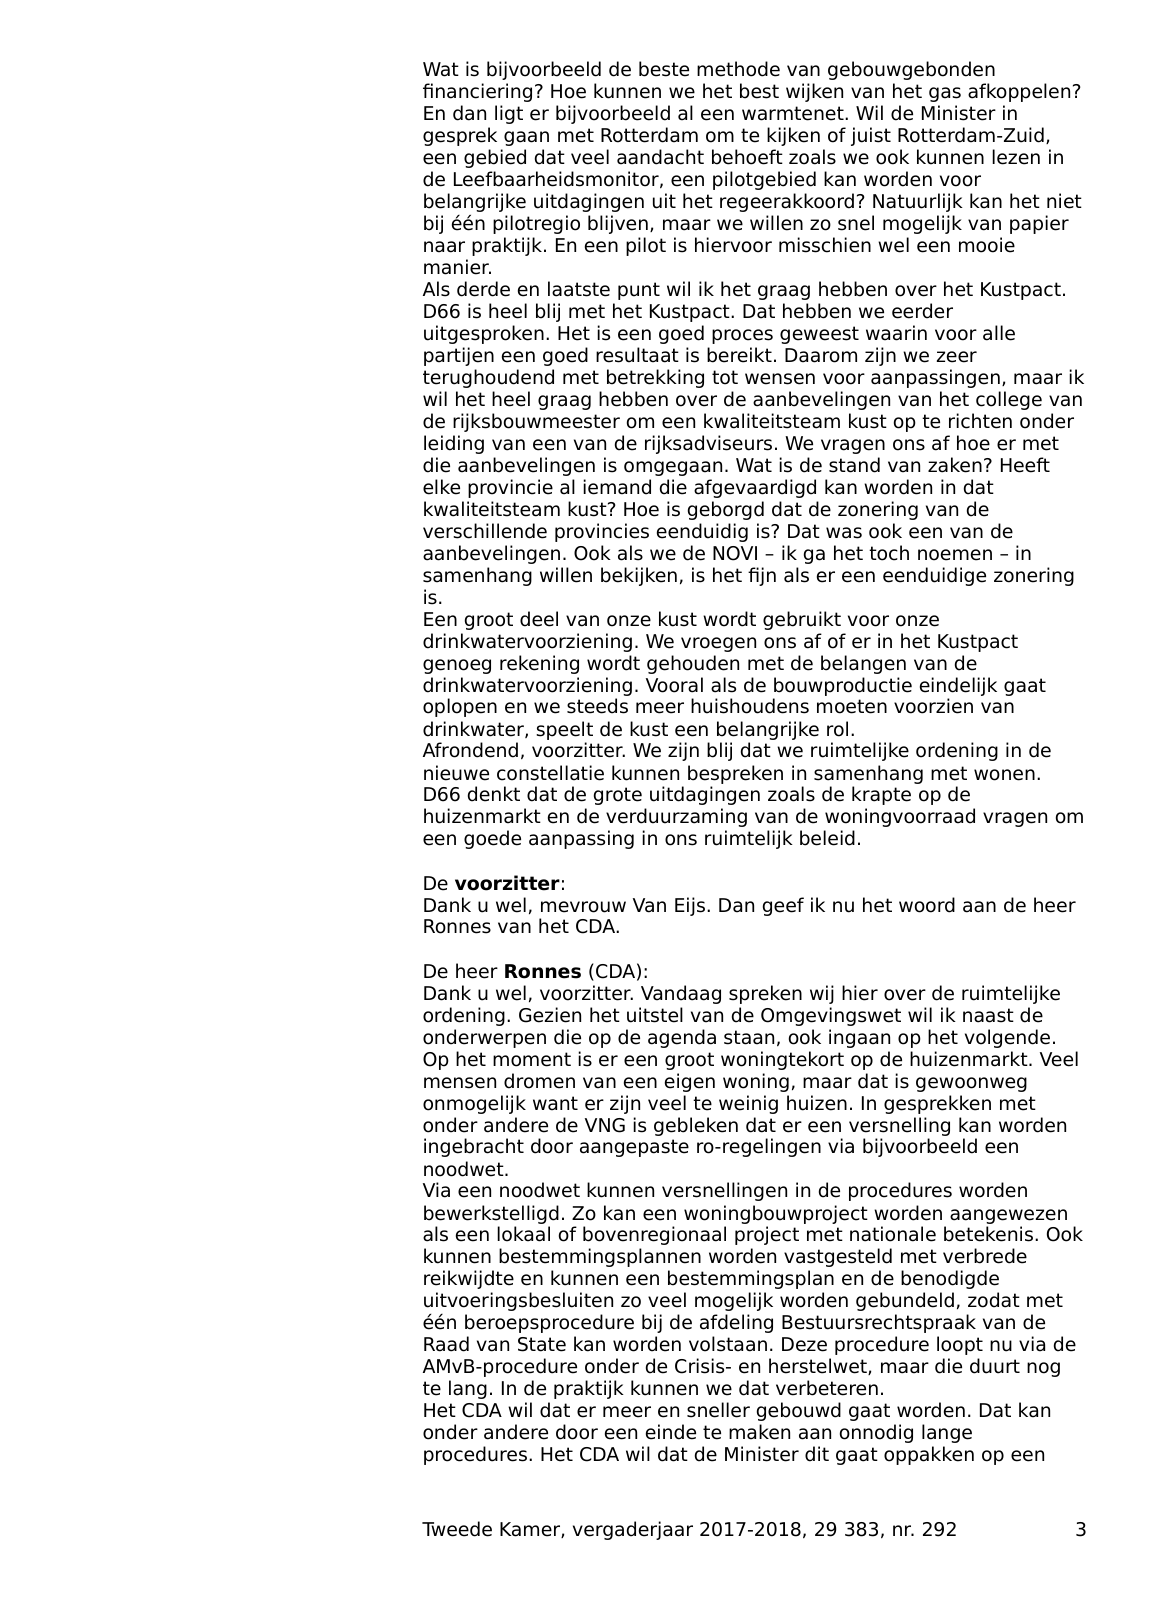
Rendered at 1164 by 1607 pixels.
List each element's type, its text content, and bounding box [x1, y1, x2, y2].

text De voorzitter: [422, 872, 1087, 894]
text Dank u wel, voorzitter. Vandaag spreken wij hier over de ruimtelijke ordening. Gezien het uitstel van de Omgevingswet wil ik naast de onderwerpen die op de agenda staan, ook ingaan op het volgende. [422, 983, 1087, 1048]
text De heer Ronnes (CDA): [422, 961, 1087, 983]
text Wat is bijvoorbeeld de beste methode van gebouwgebonden financiering? Hoe kunnen we het best wijken van het gas afkoppelen? En dan ligt er bijvoorbeeld al een warmtenet. Wil de Minister in gesprek gaan met Rotterdam om te kijken of juist Rotterdam-Zuid, een gebied dat veel aandacht behoeft zoals we ook kunnen lezen in de Leefbaarheidsmonitor, een pilotgebied kan worden voor belangrijke uitdagingen uit het regeerakkoord? Natuurlijk kan het niet bij één pilotregio blijven, maar we willen zo snel mogelijk van papier naar praktijk. En een pilot is hiervoor misschien wel een mooie manier. [422, 59, 1087, 279]
text Het CDA wil dat er meer en sneller gebouwd gaat worden. Dat kan onder andere door een einde te maken aan onnodig lange procedures. Het CDA wil dat de Minister dit gaat oppakken op een [422, 1400, 1087, 1466]
text Dank u wel, mevrouw Van Eijs. Dan geef ik nu het woord aan de heer Ronnes van het CDA. [422, 894, 1087, 938]
text Afrondend, voorzitter. We zijn blij dat we ruimtelijke ordening in de nieuwe constellatie kunnen bespreken in samenhang met wonen. D66 denkt dat de grote uitdagingen zoals de krapte op de huizenmarkt en de verduurzaming van de woningvoorraad vragen om een goede aanpassing in ons ruimtelijk beleid. [422, 740, 1087, 850]
text Als derde en laatste punt wil ik het graag hebben over het Kustpact. D66 is heel blij met het Kustpact. Dat hebben we eerder uitgesproken. Het is een goed proces geweest waarin voor alle partijen een goed resultaat is bereikt. Daarom zijn we zeer terughoudend met betrekking tot wensen voor aanpassingen, maar ik wil het heel graag hebben over de aanbevelingen van het college van de rijksbouwmeester om een kwaliteitsteam kust op te richten onder leiding van een van de rijksadviseurs. We vragen ons af hoe er met die aanbevelingen is omgegaan. Wat is de stand van zaken? Heeft elke provincie al iemand die afgevaardigd kan worden in dat kwaliteitsteam kust? Hoe is geborgd dat de zonering van de verschillende provincies eenduidig is? Dat was ook een van de aanbevelingen. Ook als we de NOVI – ik ga het toch noemen – in samenhang willen bekijken, is het fijn als er een eenduidige zonering is. [422, 279, 1087, 608]
text Via een noodwet kunnen versnellingen in de procedures worden bewerkstelligd. Zo kan een woningbouwproject worden aangewezen als een lokaal of bovenregionaal project met nationale betekenis. Ook kunnen bestemmingsplannen worden vastgesteld met verbrede reikwijdte en kunnen een bestemmingsplan en de benodigde uitvoeringsbesluiten zo veel mogelijk worden gebundeld, zodat met één beroepsprocedure bij de afdeling Bestuursrechtspraak van de Raad van State kan worden volstaan. Deze procedure loopt nu via de AMvB-procedure onder de Crisis- en herstelwet, maar die duurt nog te lang. In de praktijk kunnen we dat verbeteren. [422, 1180, 1087, 1400]
text Op het moment is er een groot woningtekort op de huizenmarkt. Veel mensen dromen van een eigen woning, maar dat is gewoonweg onmogelijk want er zijn veel te weinig huizen. In gesprekken met onder andere de VNG is gebleken dat er een versnelling kan worden ingebracht door aangepaste ro-regelingen via bijvoorbeeld een noodwet. [422, 1048, 1087, 1180]
text Een groot deel van onze kust wordt gebruikt voor onze drinkwatervoorziening. We vroegen ons af of er in het Kustpact genoeg rekening wordt gehouden met de belangen van de drinkwatervoorziening. Vooral als de bouwproductie eindelijk gaat oplopen en we steeds meer huishoudens moeten voorzien van drinkwater, speelt de kust een belangrijke rol. [422, 608, 1087, 740]
